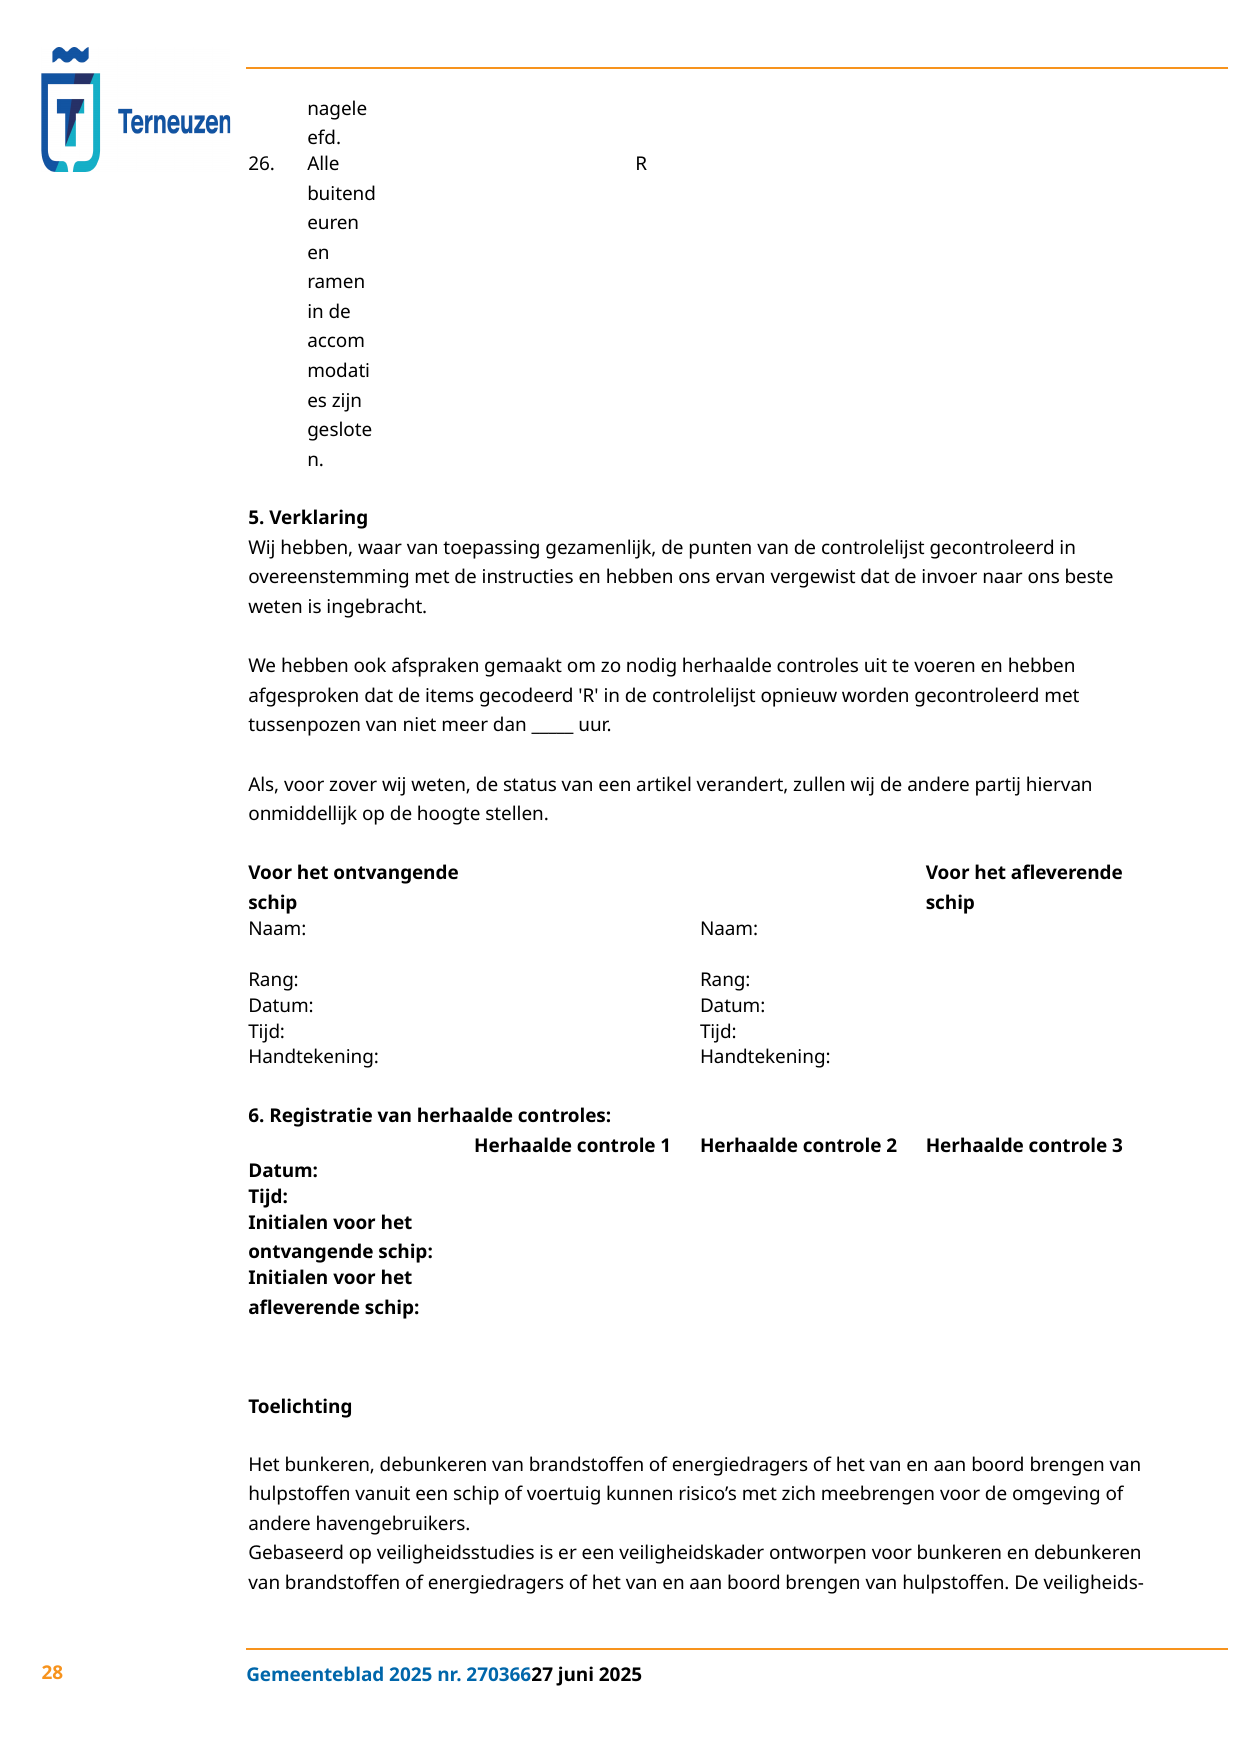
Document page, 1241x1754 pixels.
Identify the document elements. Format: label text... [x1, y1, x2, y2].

table_cell [926, 915, 1152, 941]
table_header [248, 1132, 474, 1157]
table_header Voor het afleverende schip [926, 860, 1152, 915]
table_header Herhaalde controle 2 [700, 1132, 926, 1157]
table_cell [926, 1264, 1152, 1319]
table_cell Tijd: [700, 1018, 926, 1043]
table_cell Initialen voor het afleverende schip: [248, 1264, 474, 1319]
table_cell [926, 992, 1152, 1018]
table_cell [926, 1209, 1152, 1264]
table_cell [926, 966, 1152, 992]
table_cell Naam: [700, 915, 926, 941]
table_cell [377, 150, 506, 472]
table_cell Alle buitendeuren en ramen in de accommodaties zijn gesloten. [248, 150, 377, 472]
table_cell Tijd: [248, 1018, 474, 1043]
text Toelichting [248, 1382, 1152, 1422]
table_cell Datum: [248, 1158, 474, 1183]
table_cell [926, 1158, 1152, 1183]
table_header [700, 860, 926, 915]
table_cell [506, 95, 635, 150]
table_cell [926, 941, 1152, 966]
text Het bunkeren, debunkeren van brandstoffen of energiedragers of het van en aan boord brengen van hulpstoffen vanuit een schip of voertuig kunnen risico’s met zich meebrengen voor de omgeving of andere havengebruikers. [248, 1451, 1152, 1536]
text Gebaseerd op veiligheidsstudies is er een veiligheidskader ontworpen voor bunkeren en debunkeren van brandstoffen of energiedragers of het van en aan boord brengen van hulpstoffen. De veiligheids- [248, 1539, 1152, 1595]
table_cell [700, 941, 926, 966]
table_cell [700, 1209, 926, 1264]
text Als, voor zover wij weten, de status van een artikel verandert, zullen wij de andere partij hiervan onmiddellijk op de hoogte stellen. [248, 771, 1152, 826]
table_cell [474, 941, 700, 966]
table_cell [700, 1264, 926, 1319]
text We hebben ook afspraken gemaakt om zo nodig herhaalde controles uit te voeren en hebben afgesproken dat de items gecodeerd 'R' in de controlelijst opnieuw worden gecontroleerd met tussenpozen van niet meer dan _____ uur. [248, 652, 1152, 737]
table_cell [474, 966, 700, 992]
table_cell R [635, 150, 764, 472]
table_cell [474, 1044, 700, 1069]
table_cell Rang: [700, 966, 926, 992]
table_header [474, 860, 700, 915]
table_cell [926, 1044, 1152, 1069]
table_cell nageleefd. [248, 95, 377, 150]
table_cell Initialen voor het ontvangende schip: [248, 1209, 474, 1264]
table_cell [764, 150, 1152, 472]
table_cell Datum: [248, 992, 474, 1018]
table_cell [926, 1018, 1152, 1043]
picture [41, 47, 231, 172]
text 5. Verklaring [248, 504, 1152, 530]
table_cell Tijd: [248, 1183, 474, 1209]
table_cell Naam: [248, 915, 474, 941]
table_cell Handtekening: [700, 1044, 926, 1069]
table_cell [248, 941, 474, 966]
table_cell [474, 1183, 700, 1209]
table_header Voor het ontvangende schip [248, 860, 474, 915]
table_cell [926, 1183, 1152, 1209]
table_cell Handtekening: [248, 1044, 474, 1069]
text 6. Registratie van herhaalde controles: [248, 1102, 1152, 1128]
table_cell [474, 1264, 700, 1319]
table_cell [474, 915, 700, 941]
table_header Herhaalde controle 3 [926, 1132, 1152, 1157]
table_cell [700, 1183, 926, 1209]
text Wij hebben, waar van toepassing gezamenlijk, de punten van de controlelijst gecontroleerd in overeenstemming met de instructies en hebben ons ervan vergewist dat de invoer naar ons beste weten is ingebracht. [248, 534, 1152, 619]
table_cell [764, 95, 1152, 150]
table_cell [377, 95, 506, 150]
table_cell [474, 1018, 700, 1043]
table_cell Datum: [700, 992, 926, 1018]
table_cell [474, 1209, 700, 1264]
table_cell [474, 992, 700, 1018]
table_cell Rang: [248, 966, 474, 992]
table_cell [700, 1158, 926, 1183]
table_header Herhaalde controle 1 [474, 1132, 700, 1157]
table_cell [474, 1158, 700, 1183]
table_cell [635, 95, 764, 150]
table_cell [506, 150, 635, 472]
